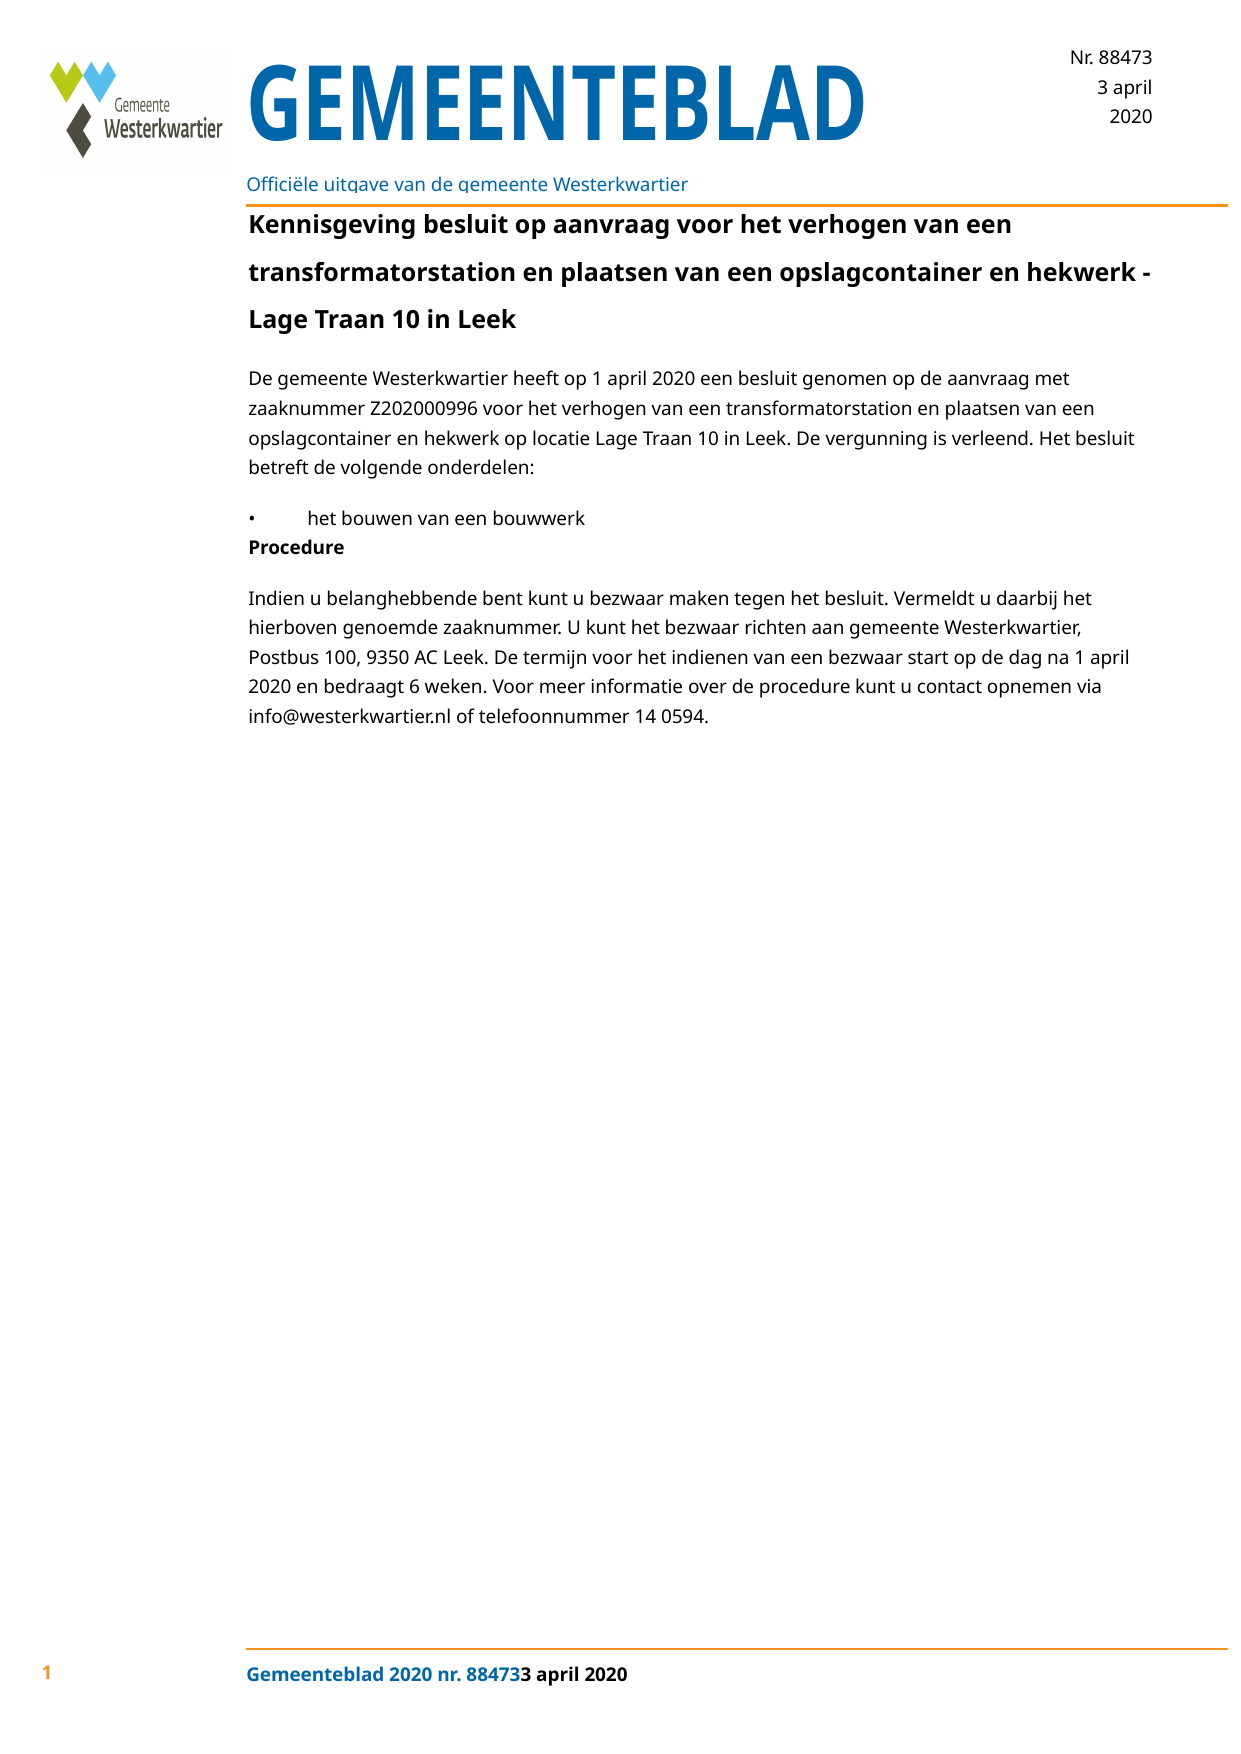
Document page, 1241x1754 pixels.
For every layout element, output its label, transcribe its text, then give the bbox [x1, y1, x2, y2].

list het bouwen van een bouwwerk [248, 505, 1152, 530]
text Kennisgeving besluit op aanvraag voor het verhogen van een transformatorstation en plaatsen van een opslagcontainer en hekwerk - Lage Traan 10 in Leek [248, 207, 1152, 336]
text Indien u belanghebbende bent kunt u bezwaar maken tegen het besluit. Vermeldt u daarbij het hierboven genoemde zaaknummer. U kunt het bezwaar richten aan gemeente Westerkwartier, Postbus 100, 9350 AC Leek. De termijn voor het indienen van een bezwaar start op de dag na 1 april 2020 en bedraagt 6 weken. Voor meer informatie over de procedure kunt u contact opnemen via info@westerkwartier.nl of telefoonnummer 14 0594. [248, 585, 1152, 729]
picture [41, 47, 231, 172]
text Procedure [248, 534, 1152, 560]
text De gemeente Westerkwartier heeft op 1 april 2020 een besluit genomen op de aanvraag met zaaknummer Z202000996 voor het verhogen van een transformatorstation en plaatsen van een opslagcontainer en hekwerk op locatie Lage Traan 10 in Leek. De vergunning is verleend. Het besluit betreft de volgende onderdelen: [248, 366, 1152, 480]
